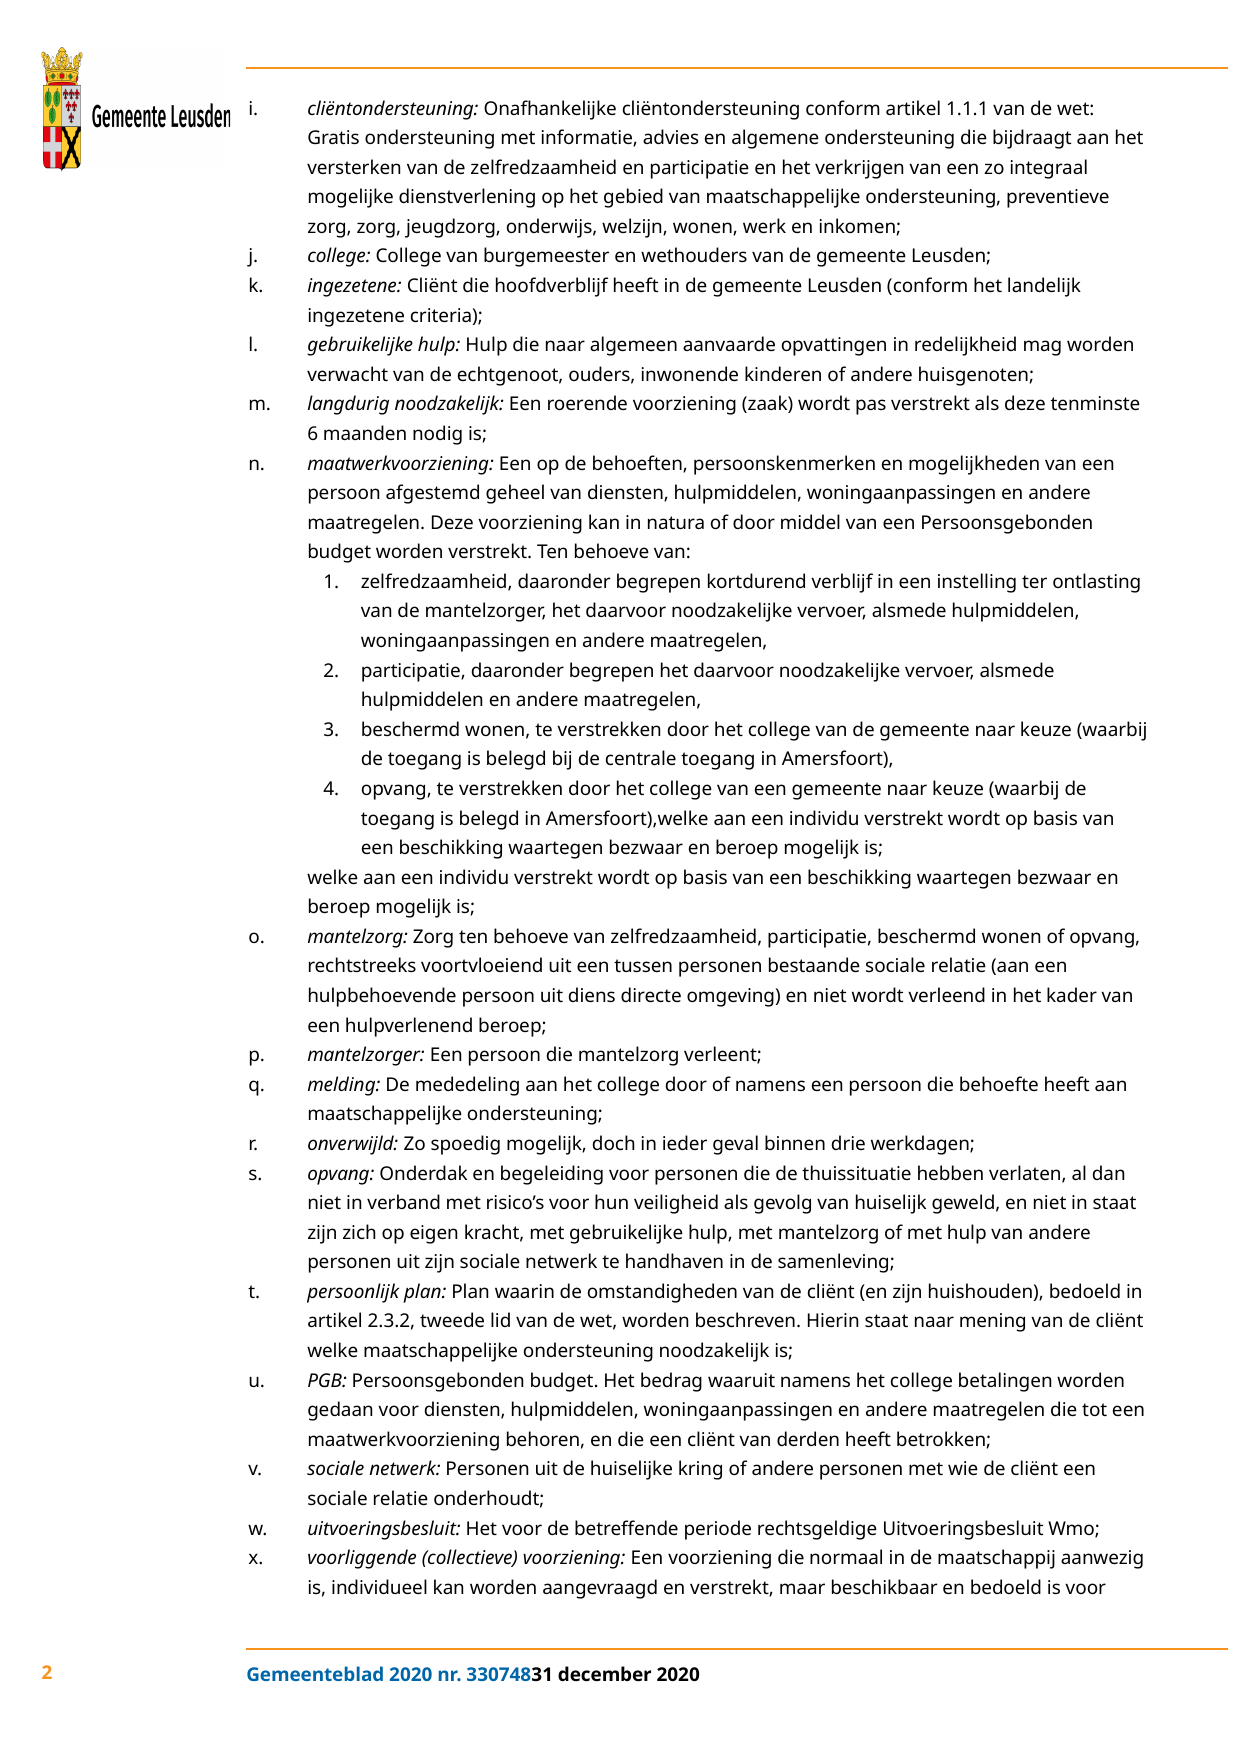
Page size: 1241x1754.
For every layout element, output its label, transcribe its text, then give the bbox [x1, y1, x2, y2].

list PGB: Persoonsgebonden budget. Het bedrag waaruit namens het college betalingen worden gedaan voor diensten, hulpmiddelen, woningaanpassingen en andere maatregelen die tot een maatwerkvoorziening behoren, en die een cliënt van derden heeft betrokken; [248, 1367, 1152, 1452]
list sociale netwerk: Personen uit de huiselijke kring of andere personen met wie de cliënt een sociale relatie onderhoudt; [248, 1456, 1152, 1511]
list opvang, te verstrekken door het college van een gemeente naar keuze (waarbij de toegang is belegd in Amersfoort),welke aan een individu verstrekt wordt op basis van een beschikking waartegen bezwaar en beroep mogelijk is; [323, 775, 1152, 860]
list college: College van burgemeester en wethouders van de gemeente Leusden; [248, 243, 1152, 268]
list voorliggende (collectieve) voorziening: Een voorziening die normaal in de maatschappij aanwezig is, individueel kan worden aangevraagd en verstrekt, maar beschikbaar en bedoeld is voor [248, 1544, 1152, 1600]
list langdurig noodzakelijk: Een roerende voorziening (zaak) wordt pas verstrekt als deze tenminste 6 maanden nodig is; [248, 391, 1152, 446]
list cliëntondersteuning: Onafhankelijke cliëntondersteuning conform artikel 1.1.1 van de wet: Gratis ondersteuning met informatie, advies en algemene ondersteuning die bijdraagt aan het versterken van de zelfredzaamheid en participatie en het verkrijgen van een zo integraal mogelijke dienstverlening op het gebied van maatschappelijke ondersteuning, preventieve zorg, zorg, jeugdzorg, onderwijs, welzijn, wonen, werk en inkomen; [248, 95, 1152, 239]
list melding: De mededeling aan het college door of namens een persoon die behoefte heeft aan maatschappelijke ondersteuning; [248, 1071, 1152, 1126]
list mantelzorger: Een persoon die mantelzorg verleent; [248, 1041, 1152, 1067]
list uitvoeringsbesluit: Het voor de betreffende periode rechtsgeldige Uitvoeringsbesluit Wmo; [248, 1515, 1152, 1541]
picture [41, 47, 231, 172]
list persoonlijk plan: Plan waarin de omstandigheden van de cliënt (en zijn huishouden), bedoeld in artikel 2.3.2, tweede lid van de wet, worden beschreven. Hierin staat naar mening van de cliënt welke maatschappelijke ondersteuning noodzakelijk is; [248, 1278, 1152, 1363]
list ingezetene: Cliënt die hoofdverblijf heeft in de gemeente Leusden (conform het landelijk ingezetene criteria); [248, 272, 1152, 328]
list welke aan een individu verstrekt wordt op basis van een beschikking waartegen bezwaar en beroep mogelijk is; [248, 864, 1152, 919]
list zelfredzaamheid, daaronder begrepen kortdurend verblijf in een instelling ter ontlasting van de mantelzorger, het daarvoor noodzakelijke vervoer, alsmede hulpmiddelen, woningaanpassingen en andere maatregelen, [323, 568, 1152, 653]
list mantelzorg: Zorg ten behoeve van zelfredzaamheid, participatie, beschermd wonen of opvang, rechtstreeks voortvloeiend uit een tussen personen bestaande sociale relatie (aan een hulpbehoevende persoon uit diens directe omgeving) en niet wordt verleend in het kader van een hulpverlenend beroep; [248, 923, 1152, 1038]
list opvang: Onderdak en begeleiding voor personen die de thuissituatie hebben verlaten, al dan niet in verband met risico’s voor hun veiligheid als gevolg van huiselijk geweld, en niet in staat zijn zich op eigen kracht, met gebruikelijke hulp, met mantelzorg of met hulp van andere personen uit zijn sociale netwerk te handhaven in de samenleving; [248, 1160, 1152, 1274]
list gebruikelijke hulp: Hulp die naar algemeen aanvaarde opvattingen in redelijkheid mag worden verwacht van de echtgenoot, ouders, inwonende kinderen of andere huisgenoten; [248, 331, 1152, 387]
list beschermd wonen, te verstrekken door het college van de gemeente naar keuze (waarbij de toegang is belegd bij de centrale toegang in Amersfoort), [323, 716, 1152, 771]
list maatwerkvoorziening: Een op de behoeften, persoonskenmerken en mogelijkheden van een persoon afgestemd geheel van diensten, hulpmiddelen, woningaanpassingen en andere maatregelen. Deze voorziening kan in natura of door middel van een Persoonsgebonden budget worden verstrekt. Ten behoeve van: [248, 450, 1152, 564]
list onverwijld: Zo spoedig mogelijk, doch in ieder geval binnen drie werkdagen; [248, 1130, 1152, 1156]
list participatie, daaronder begrepen het daarvoor noodzakelijke vervoer, alsmede hulpmiddelen en andere maatregelen, [323, 657, 1152, 712]
